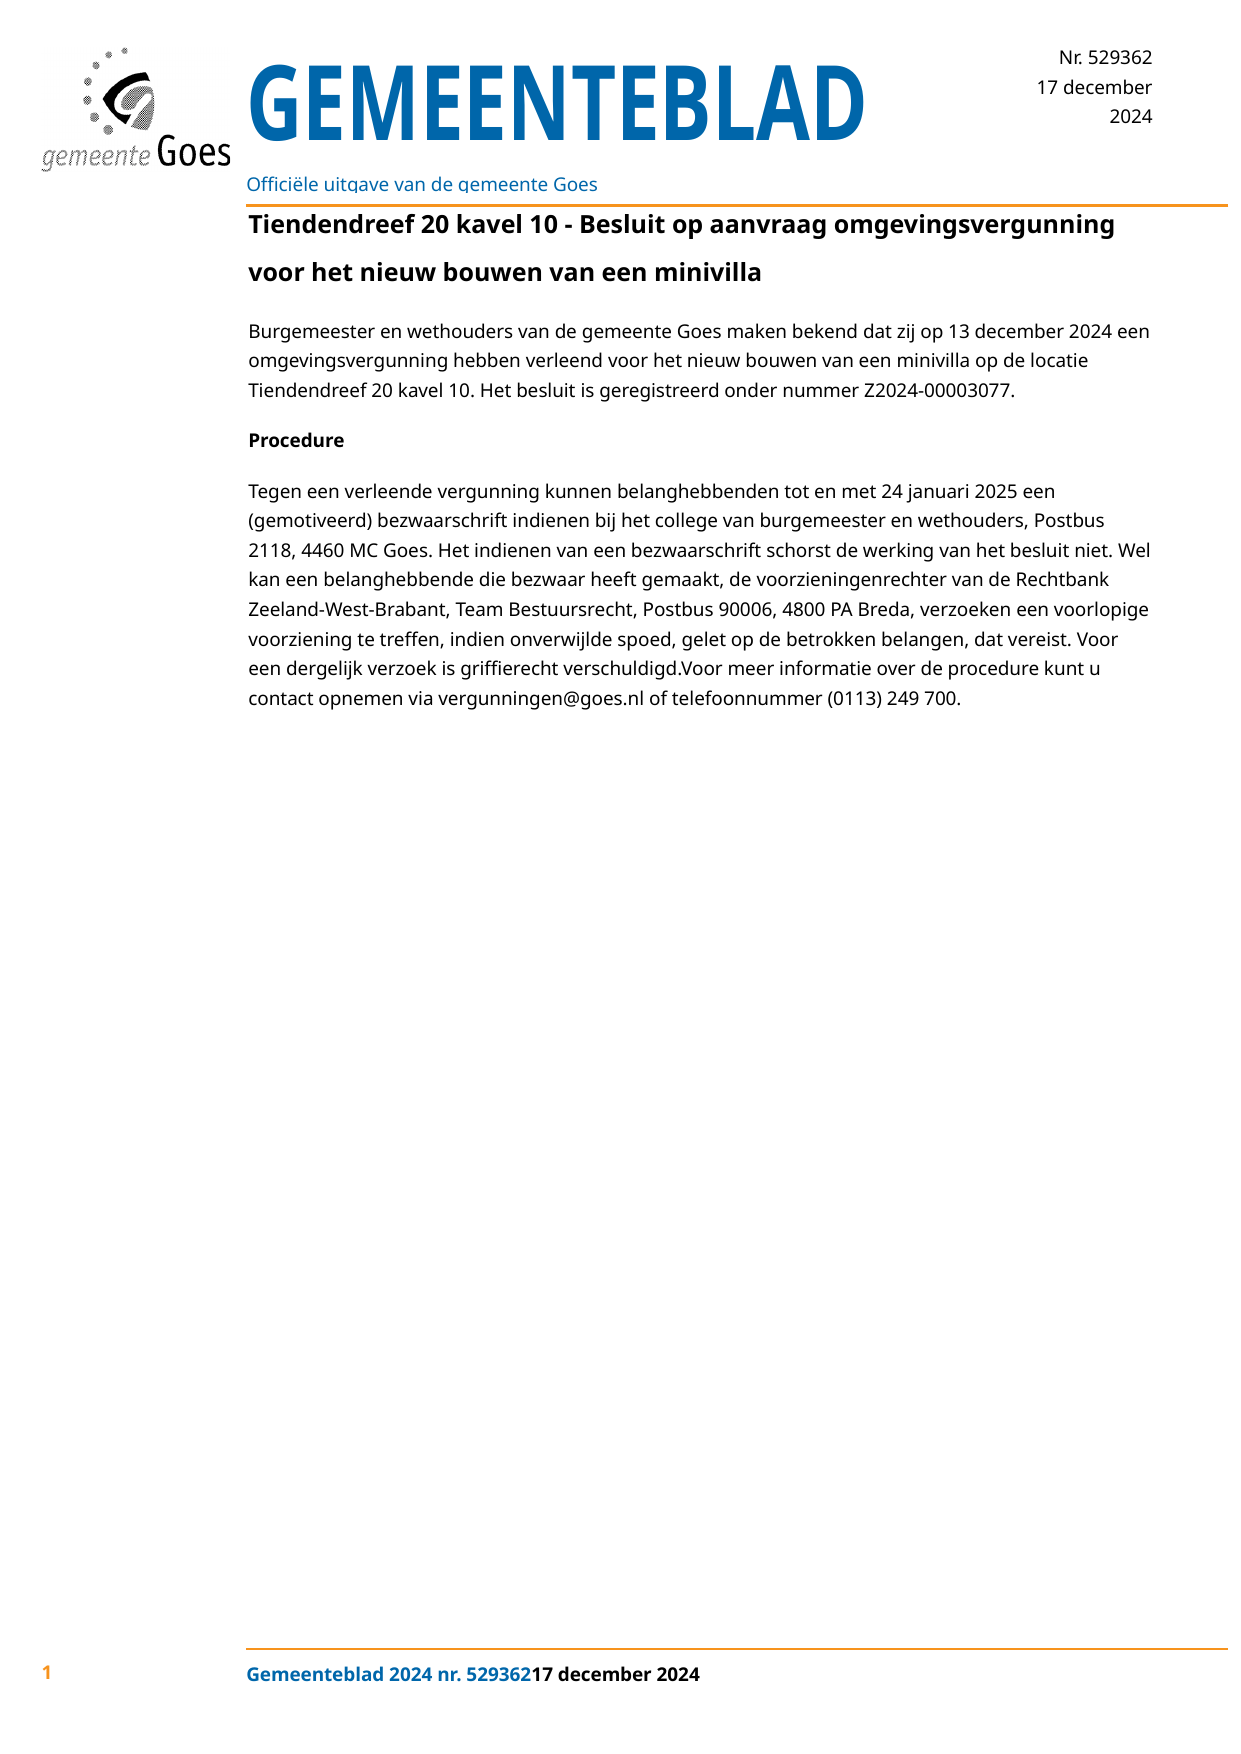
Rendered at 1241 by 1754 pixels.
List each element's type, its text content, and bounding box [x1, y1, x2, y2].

text Tiendendreef 20 kavel 10 - Besluit op aanvraag omgevingsvergunning voor het nieuw bouwen van een minivilla [248, 207, 1152, 288]
text Tegen een verleende vergunning kunnen belanghebbenden tot en met 24 januari 2025 een (gemotiveerd) bezwaarschrift indienen bij het college van burgemeester en wethouders, Postbus 2118, 4460 MC Goes. Het indienen van een bezwaarschrift schorst de werking van het besluit niet. Wel kan een belanghebbende die bezwaar heeft gemaakt, de voorzieningenrechter van de Rechtbank Zeeland-West-Brabant, Team Bestuursrecht, Postbus 90006, 4800 PA Breda, verzoeken een voorlopige voorziening te treffen, indien onverwijlde spoed, gelet op de betrokken belangen, dat vereist. Voor een dergelijk verzoek is griffierecht verschuldigd.Voor meer informatie over de procedure kunt u contact opnemen via vergunningen@goes.nl of telefoonnummer (0113) 249 700. [248, 478, 1152, 711]
text Burgemeester en wethouders van de gemeente Goes maken bekend dat zij op 13 december 2024 een omgevingsvergunning hebben verleend voor het nieuw bouwen van een minivilla op de locatie Tiendendreef 20 kavel 10. Het besluit is geregistreerd onder nummer Z2024-00003077. [248, 318, 1152, 403]
text Procedure [248, 427, 1152, 453]
picture [41, 47, 231, 172]
